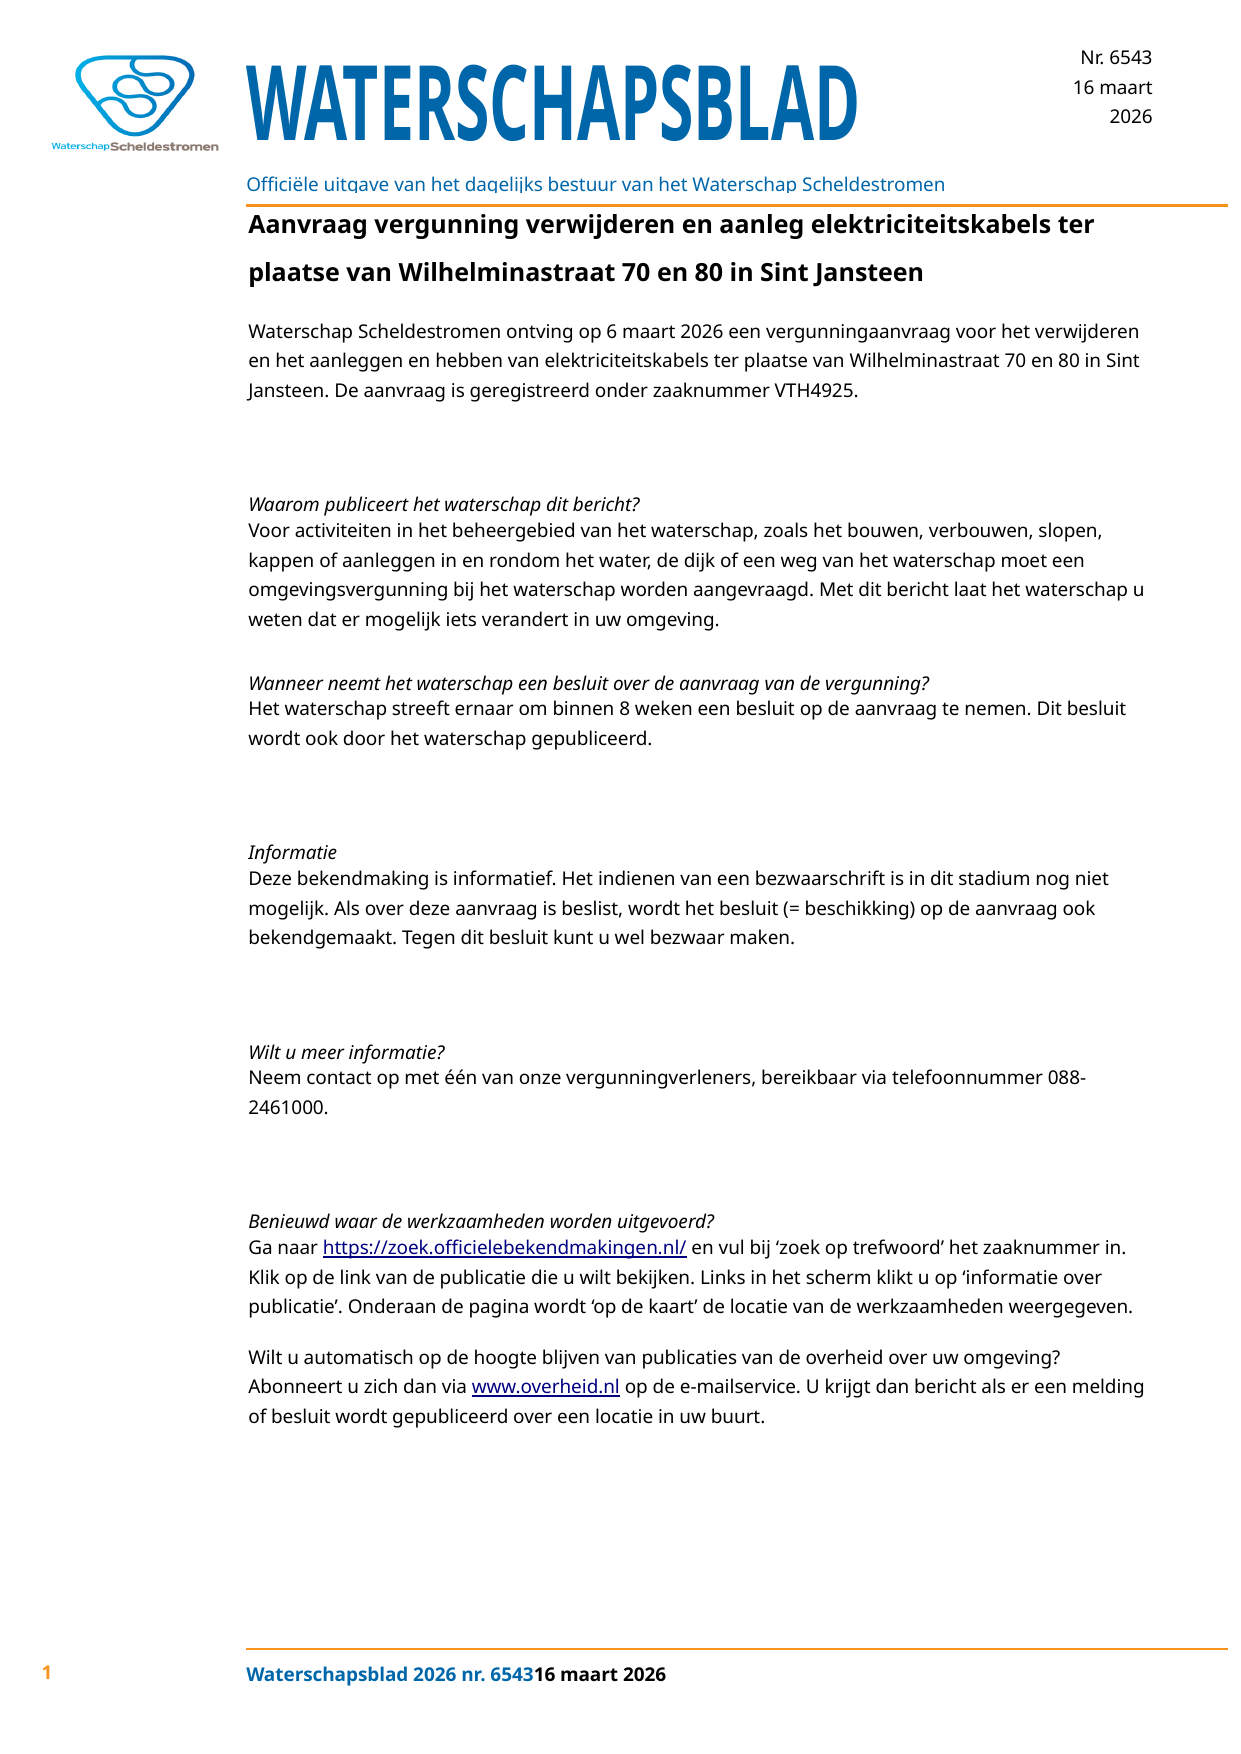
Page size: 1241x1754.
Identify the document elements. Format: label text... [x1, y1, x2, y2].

text Deze bekendmaking is informatief. Het indienen van een bezwaarschrift is in dit stadium nog niet mogelijk. Als over deze aanvraag is beslist, wordt het besluit (= beschikking) op de aanvraag ook bekendgemaakt. Tegen dit besluit kunt u wel bezwaar maken. [248, 865, 1152, 950]
text Wilt u meer informatie? [248, 1039, 1152, 1064]
text Informatie [248, 839, 1152, 865]
picture [41, 47, 231, 172]
text Ga naar https://zoek.officielebekendmakingen.nl/ en vul bij ‘zoek op trefwoord’ het zaaknummer in. Klik op de link van de publicatie die u wilt bekijken. Links in het scherm klikt u op ‘informatie over publicatie’. Onderaan de pagina wordt ‘op de kaart’ de locatie van de werkzaamheden weergegeven. [248, 1234, 1152, 1319]
text Waarom publiceert het waterschap dit bericht? [248, 491, 1152, 517]
text Benieuwd waar de werkzaamheden worden uitgevoerd? [248, 1208, 1152, 1234]
text Aanvraag vergunning verwijderen en aanleg elektriciteitskabels ter plaatse van Wilhelminastraat 70 en 80 in Sint Jansteen [248, 207, 1152, 288]
text Het waterschap streeft ernaar om binnen 8 weken een besluit op de aanvraag te nemen. Dit besluit wordt ook door het waterschap gepubliceerd. [248, 696, 1152, 751]
text Wanneer neemt het waterschap een besluit over de aanvraag van de vergunning? [248, 670, 1152, 696]
text Waterschap Scheldestromen ontving op 6 maart 2026 een vergunningaanvraag voor het verwijderen en het aanleggen en hebben van elektriciteitskabels ter plaatse van Wilhelminastraat 70 en 80 in Sint Jansteen. De aanvraag is geregistreerd onder zaaknummer VTH4925. [248, 318, 1152, 403]
text Neem contact op met één van onze vergunningverleners, bereikbaar via telefoonnummer 088-2461000. [248, 1064, 1152, 1120]
text Voor activiteiten in het beheergebied van het waterschap, zoals het bouwen, verbouwen, slopen, kappen of aanleggen in en rondom het water, de dijk of een weg van het waterschap moet een omgevingsvergunning bij het waterschap worden aangevraagd. Met dit bericht laat het waterschap u weten dat er mogelijk iets verandert in uw omgeving. [248, 517, 1152, 632]
text Wilt u automatisch op de hoogte blijven van publicaties van de overheid over uw omgeving? Abonneert u zich dan via www.overheid.nl op de e-mailservice. U krijgt dan bericht als er een melding of besluit wordt gepubliceerd over een locatie in uw buurt. [248, 1344, 1152, 1429]
